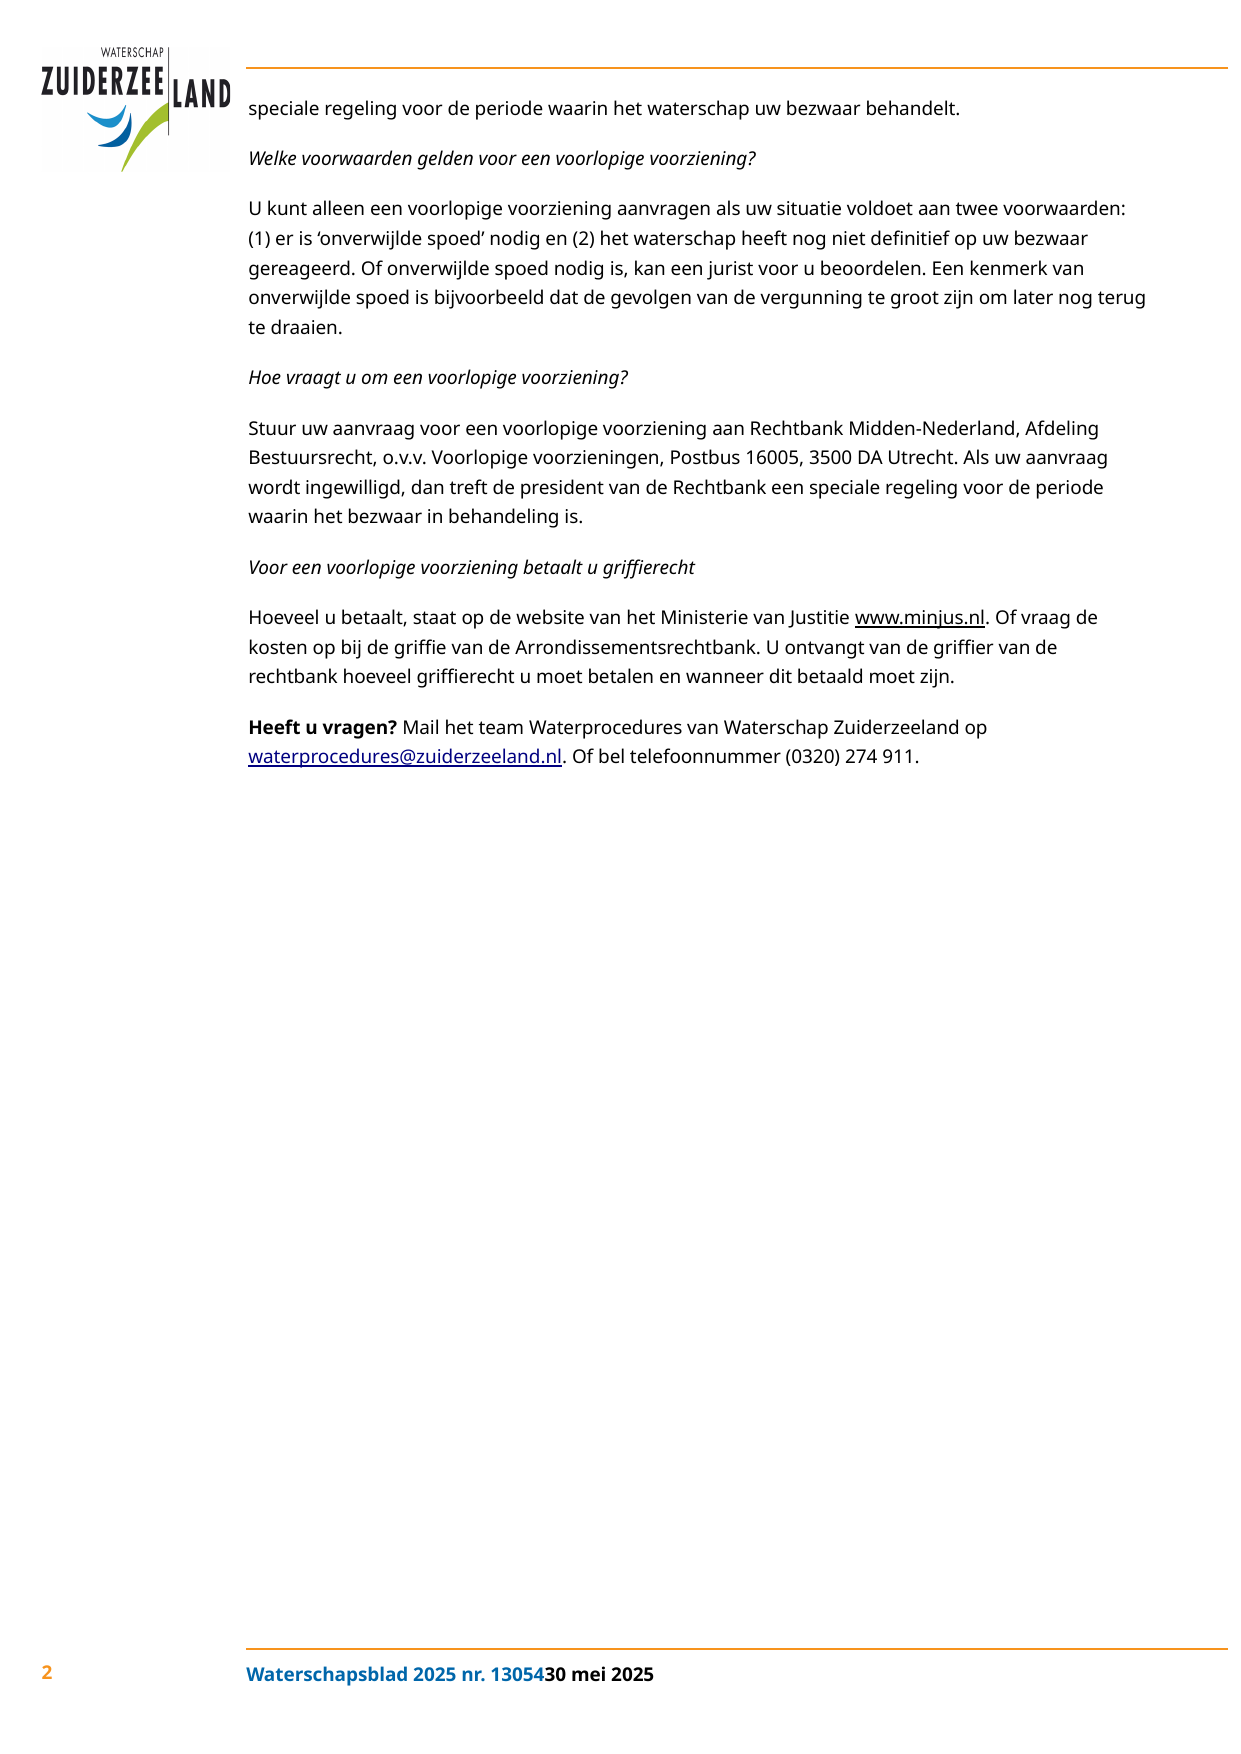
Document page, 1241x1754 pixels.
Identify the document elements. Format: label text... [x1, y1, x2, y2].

text Stuur uw aanvraag voor een voorlopige voorziening aan Rechtbank Midden-Nederland, Afdeling Bestuursrecht, o.v.v. Voorlopige voorzieningen, Postbus 16005, 3500 DA Utrecht. Als uw aanvraag wordt ingewilligd, dan treft de president van de Rechtbank een speciale regeling voor de periode waarin het bezwaar in behandeling is. [248, 415, 1152, 529]
picture [41, 47, 231, 172]
text U kunt alleen een voorlopige voorziening aanvragen als uw situatie voldoet aan twee voorwaarden: (1) er is ‘onverwijlde spoed’ nodig en (2) het waterschap heeft nog niet definitief op uw bezwaar gereageerd. Of onverwijlde spoed nodig is, kan een jurist voor u beoordelen. Een kenmerk van onverwijlde spoed is bijvoorbeeld dat de gevolgen van de vergunning te groot zijn om later nog terug te draaien. [248, 196, 1152, 340]
text Hoeveel u betaalt, staat op de website van het Ministerie van Justitie www.minjus.nl. Of vraag de kosten op bij de griffie van de Arrondissementsrechtbank. U ontvangt van de griffier van de rechtbank hoeveel griffierecht u moet betalen en wanneer dit betaald moet zijn. [248, 604, 1152, 689]
text Heeft u vragen? Mail het team Waterprocedures van Waterschap Zuiderzeeland op waterprocedures@zuiderzeeland.nl. Of bel telefoonnummer (0320) 274 911. [248, 714, 1152, 769]
text Welke voorwaarden gelden voor een voorlopige voorziening? [248, 145, 1152, 171]
text speciale regeling voor de periode waarin het waterschap uw bezwaar behandelt. [248, 95, 1152, 121]
text Voor een voorlopige voorziening betaalt u griffierecht [248, 554, 1152, 580]
text Hoe vraagt u om een voorlopige voorziening? [248, 364, 1152, 390]
